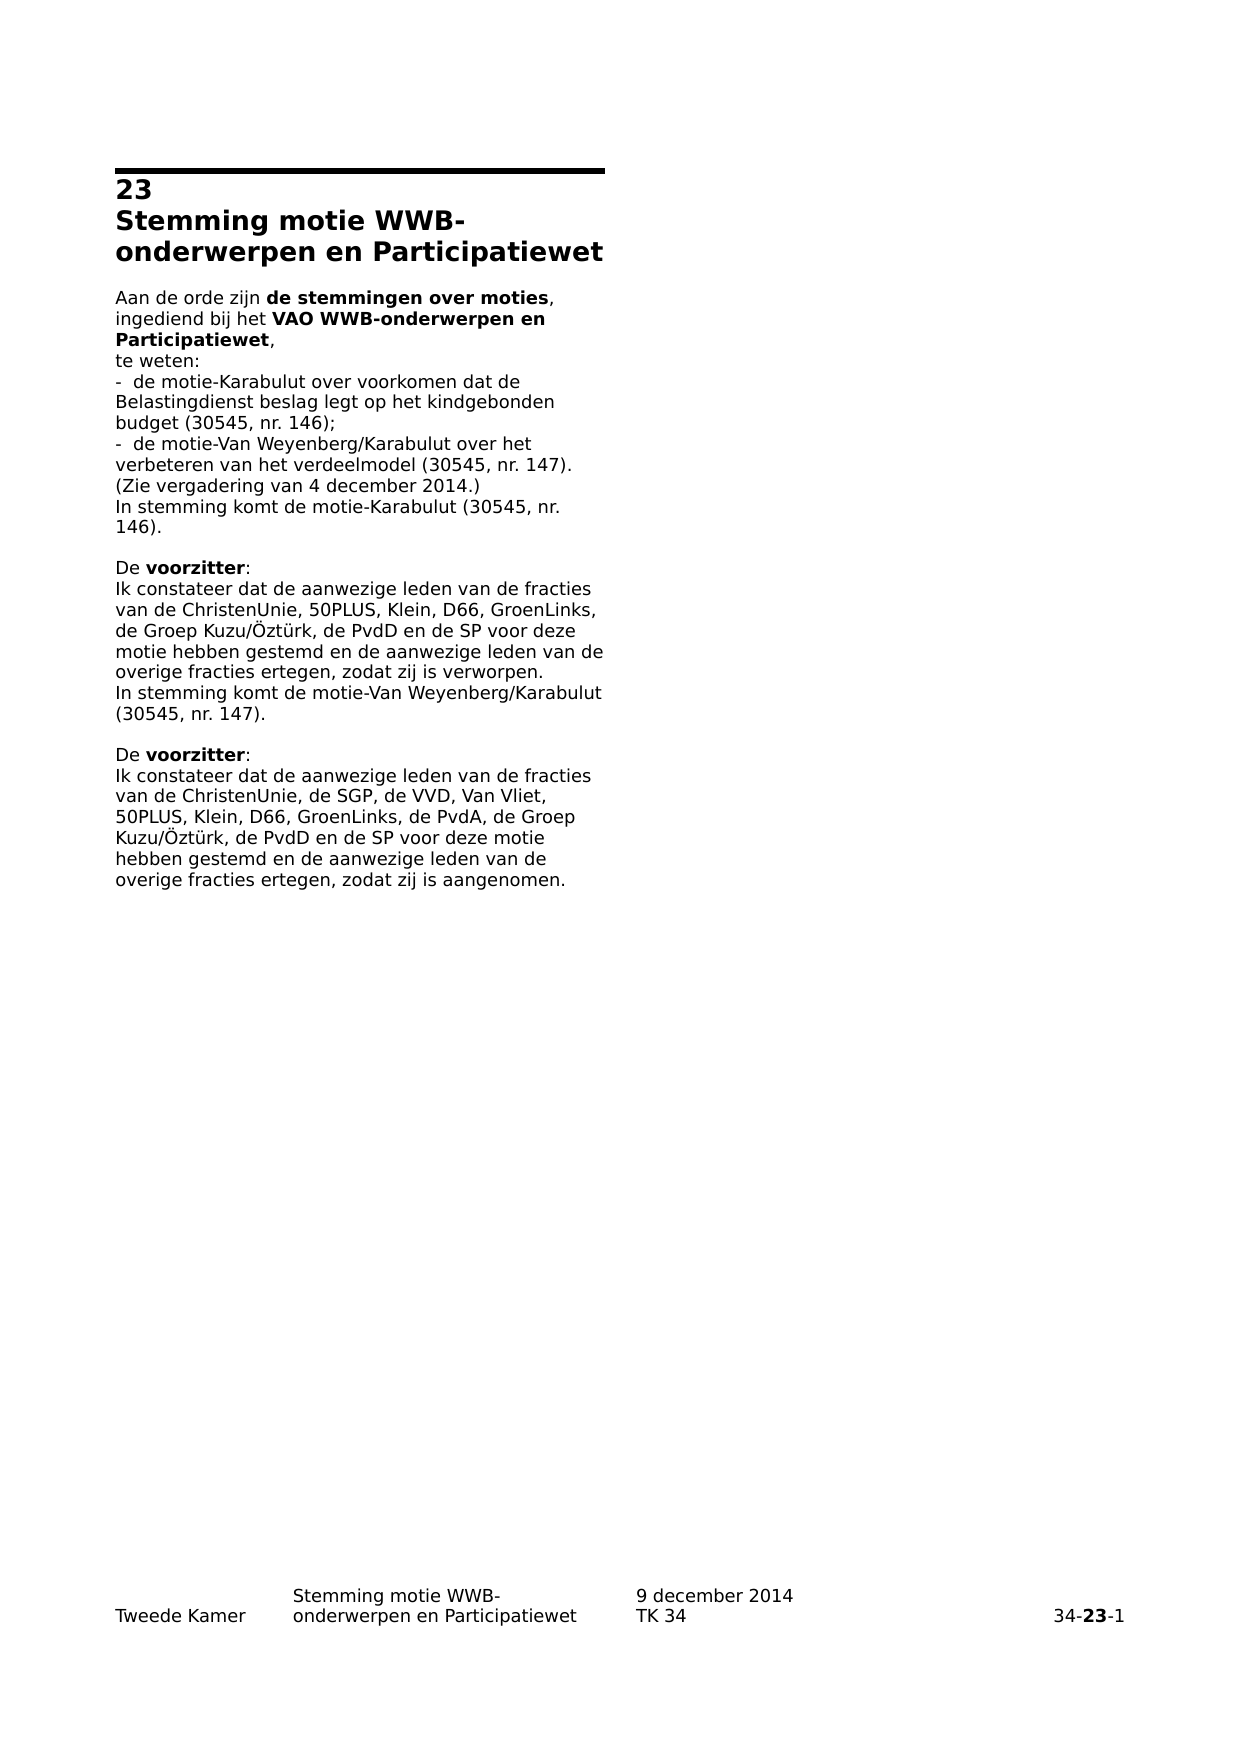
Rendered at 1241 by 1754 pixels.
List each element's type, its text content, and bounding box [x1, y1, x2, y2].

list de motie-Van Weyenberg/Karabulut over het verbeteren van het verdeelmodel (30545, nr. 147). [115, 434, 605, 476]
text te weten: [115, 351, 605, 371]
text (Zie vergadering van 4 december 2014.) [115, 476, 605, 496]
text Aan de orde zijn de stemmingen over moties, ingediend bij het VAO WWB-onderwerpen en Participatiewet, [115, 288, 605, 351]
text De voorzitter: [115, 558, 605, 579]
text In stemming komt de motie-Van Weyenberg/Karabulut (30545, nr. 147). [115, 683, 605, 725]
title 23 Stemming motie WWB-onderwerpen en Participatiewet [115, 174, 605, 268]
text In stemming komt de motie-Karabulut (30545, nr. 146). [115, 496, 605, 538]
text Ik constateer dat de aanwezige leden van de fracties van de ChristenUnie, de SGP, de VVD, Van Vliet, 50PLUS, Klein, D66, GroenLinks, de PvdA, de Groep Kuzu/Öztürk, de PvdD en de SP voor deze motie hebben gestemd en de aanwezige leden van de overige fracties ertegen, zodat zij is aangenomen. [115, 765, 605, 890]
text Ik constateer dat de aanwezige leden van de fracties van de ChristenUnie, 50PLUS, Klein, D66, GroenLinks, de Groep Kuzu/Öztürk, de PvdD en de SP voor deze motie hebben gestemd en de aanwezige leden van de overige fracties ertegen, zodat zij is verworpen. [115, 579, 605, 683]
list de motie-Karabulut over voorkomen dat de Belastingdienst beslag legt op het kindgebonden budget (30545, nr. 146); [115, 371, 605, 434]
text De voorzitter: [115, 745, 605, 765]
